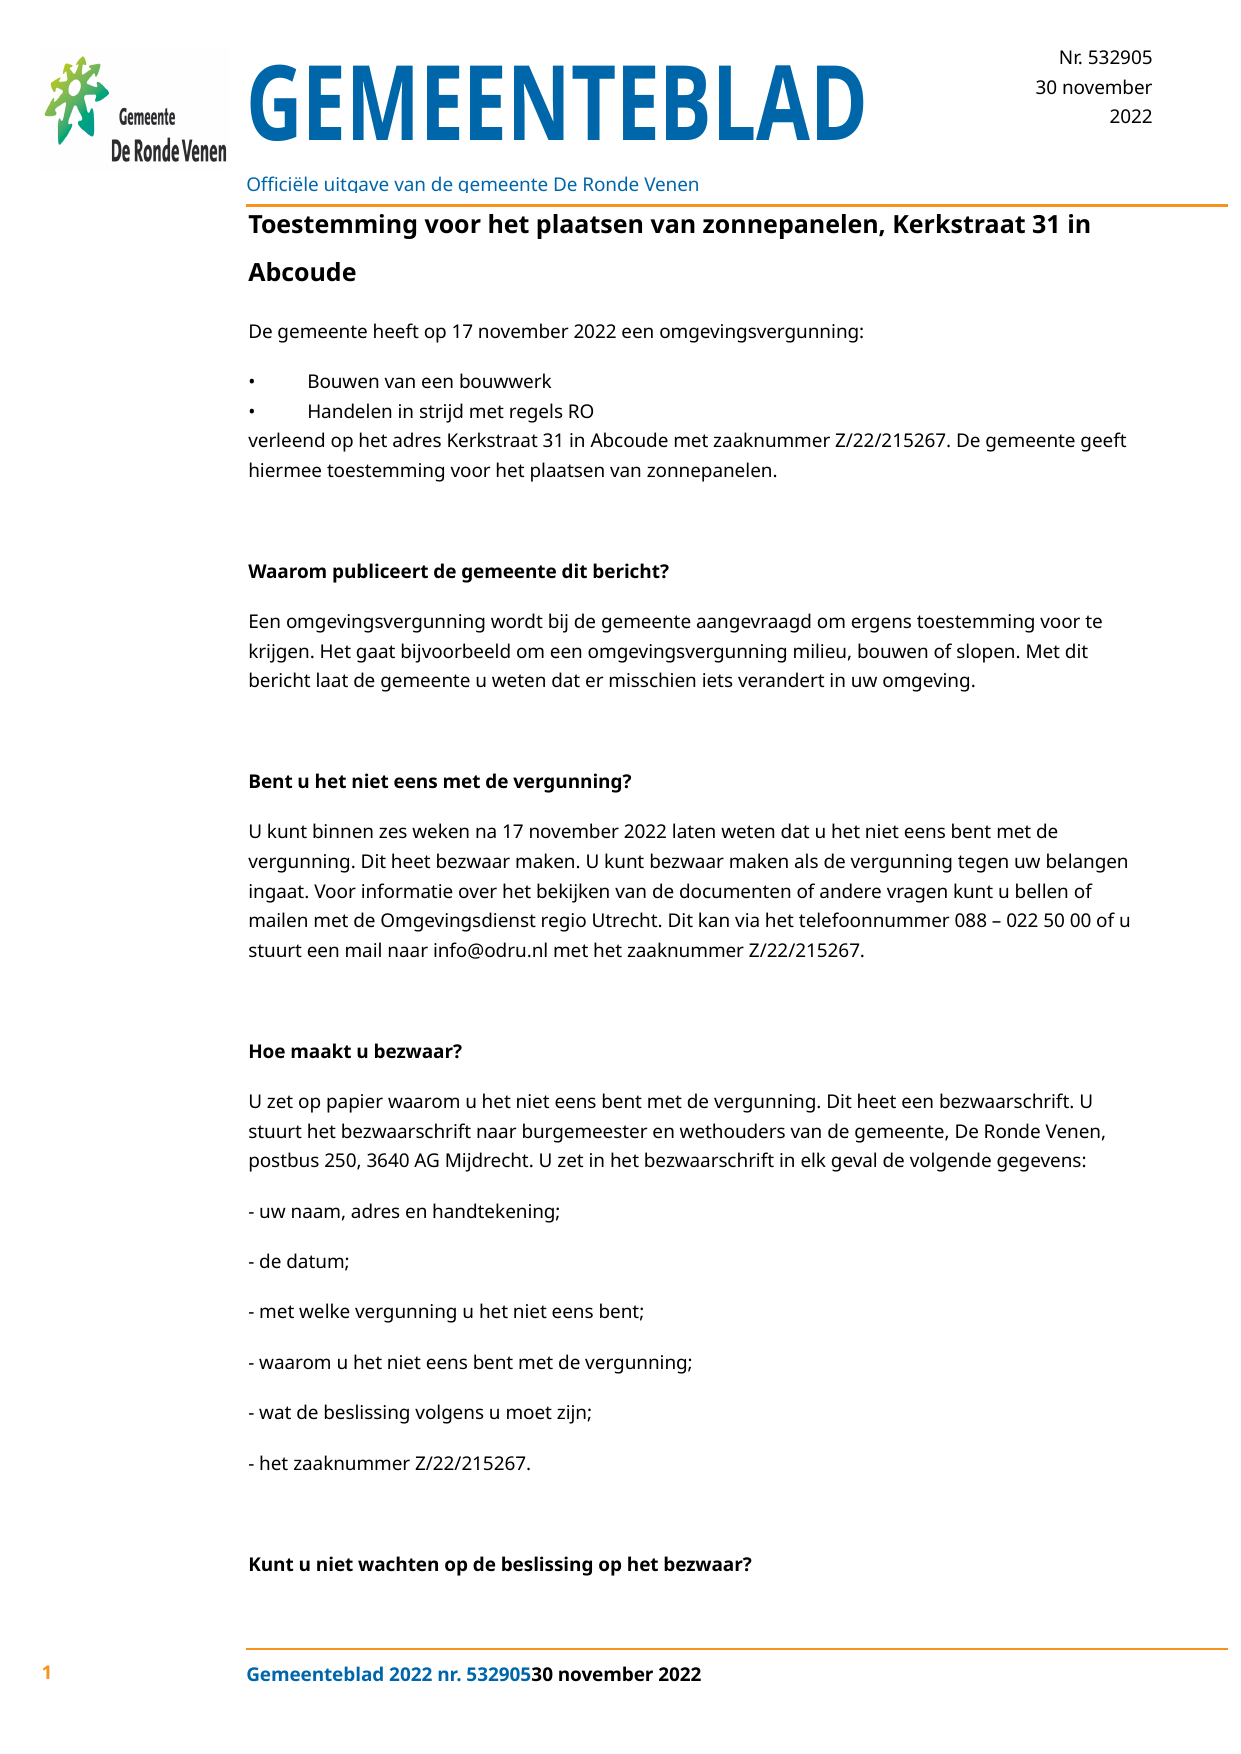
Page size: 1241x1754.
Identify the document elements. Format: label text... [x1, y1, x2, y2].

text - waarom u het niet eens bent met de vergunning; [248, 1349, 1152, 1375]
text Kunt u niet wachten op de beslissing op het bezwaar? [248, 1551, 1152, 1577]
list Handelen in strijd met regels RO [248, 398, 1152, 424]
list Bouwen van een bouwwerk [248, 368, 1152, 394]
text Waarom publiceert de gemeente dit bericht? [248, 558, 1152, 584]
text Bent u het niet eens met de vergunning? [248, 768, 1152, 794]
text - wat de beslissing volgens u moet zijn; [248, 1399, 1152, 1425]
picture [41, 47, 231, 172]
text Een omgevingsvergunning wordt bij de gemeente aangevraagd om ergens toestemming voor te krijgen. Het gaat bijvoorbeeld om een omgevingsvergunning milieu, bouwen of slopen. Met dit bericht laat de gemeente u weten dat er misschien iets verandert in uw omgeving. [248, 608, 1152, 693]
text Toestemming voor het plaatsen van zonnepanelen, Kerkstraat 31 in Abcoude [248, 207, 1152, 288]
text De gemeente heeft op 17 november 2022 een omgevingsvergunning: [248, 318, 1152, 344]
text U kunt binnen zes weken na 17 november 2022 laten weten dat u het niet eens bent met de vergunning. Dit heet bezwaar maken. U kunt bezwaar maken als de vergunning tegen uw belangen ingaat. Voor informatie over het bekijken van de documenten of andere vragen kunt u bellen of mailen met de Omgevingsdienst regio Utrecht. Dit kan via het telefoonnummer 088 – 022 50 00 of u stuurt een mail naar info@odru.nl met het zaaknummer Z/22/215267. [248, 819, 1152, 963]
text - de datum; [248, 1248, 1152, 1274]
text U zet op papier waarom u het niet eens bent met de vergunning. Dit heet een bezwaarschrift. U stuurt het bezwaarschrift naar burgemeester en wethouders van de gemeente, De Ronde Venen, postbus 250, 3640 AG Mijdrecht. U zet in het bezwaarschrift in elk geval de volgende gegevens: [248, 1088, 1152, 1173]
text - met welke vergunning u het niet eens bent; [248, 1299, 1152, 1324]
text verleend op het adres Kerkstraat 31 in Abcoude met zaaknummer Z/22/215267. De gemeente geeft hiermee toestemming voor het plaatsen van zonnepanelen. [248, 427, 1152, 483]
text - uw naam, adres en handtekening; [248, 1198, 1152, 1224]
text - het zaaknummer Z/22/215267. [248, 1450, 1152, 1476]
text Hoe maakt u bezwaar? [248, 1038, 1152, 1064]
